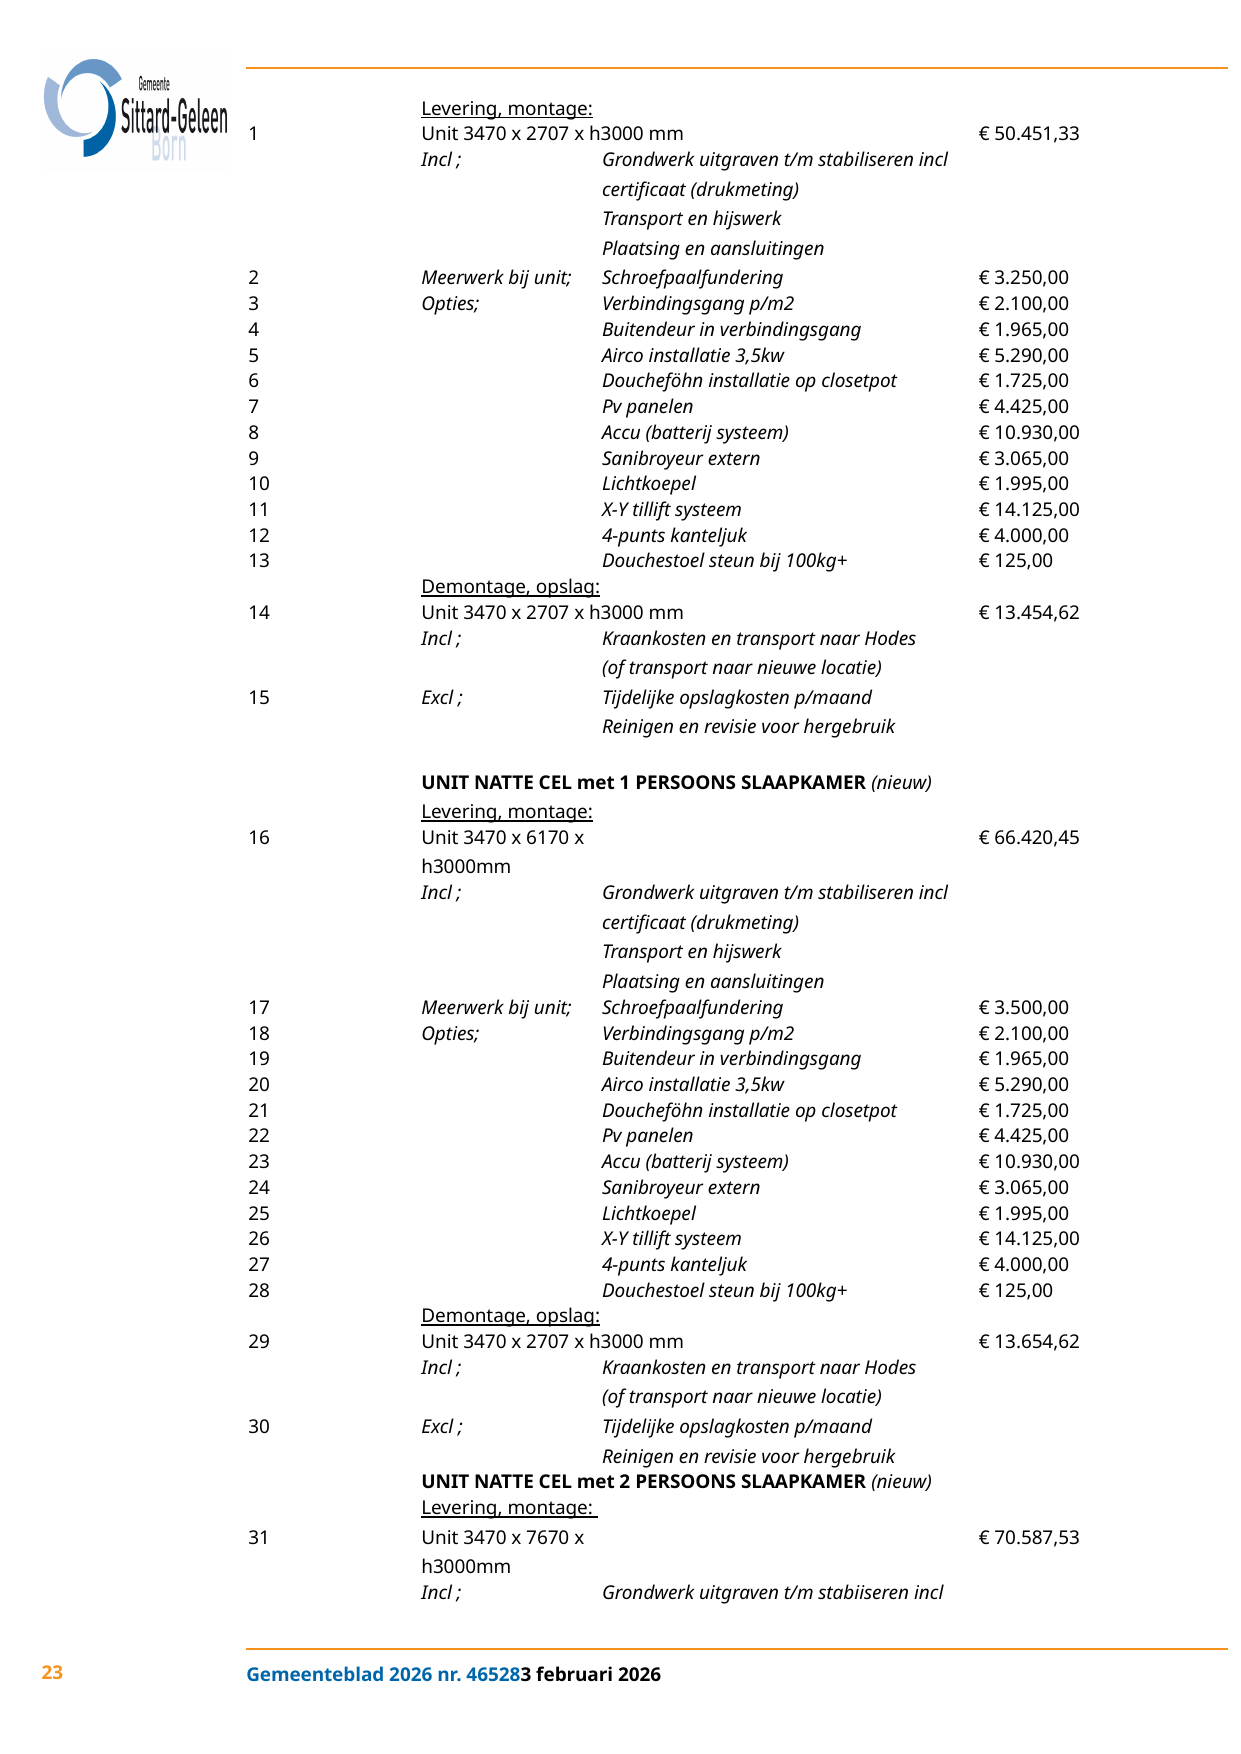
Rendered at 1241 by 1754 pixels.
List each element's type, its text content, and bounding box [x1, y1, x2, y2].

table_cell € 1.965,00 [979, 316, 1152, 342]
table_cell € 3.250,00 [979, 265, 1152, 290]
table_cell 29 [248, 1329, 421, 1413]
table_cell 4-punts kanteljuk [602, 1251, 978, 1277]
table_cell € 10.930,00 [979, 419, 1152, 445]
table_cell Buitendeur in verbindingsgang [602, 316, 978, 342]
table_cell € 50.451,33 [979, 121, 1152, 146]
table_cell [421, 1251, 602, 1277]
table_cell [421, 1174, 602, 1200]
table_cell Douchestoel steun bij 100kg+ [602, 1277, 978, 1303]
table_cell Kraankosten en transport naar Hodes (of transport naar nieuwe locatie) [602, 1354, 978, 1413]
table_cell Incl ; [421, 625, 602, 684]
table_cell [979, 880, 1152, 994]
table_cell € 1.725,00 [979, 1097, 1152, 1123]
table_cell Douchestoel steun bij 100kg+ [602, 548, 978, 573]
table_cell [602, 824, 978, 879]
table_cell Verbindingsgang p/m2 [602, 290, 978, 316]
table_cell 30 [248, 1413, 421, 1469]
table_cell [979, 769, 1152, 824]
table_cell € 5.290,00 [979, 342, 1152, 367]
table_cell € 3.065,00 [979, 445, 1152, 470]
table_cell UNIT NATTE CEL met 1 PERSOONS SLAAPKAMER (nieuw) Levering, montage: [421, 769, 978, 824]
table_cell € 14.125,00 [979, 1226, 1152, 1251]
table_cell [421, 1045, 602, 1071]
table_cell Unit 3470 x 2707 x h3000 mm [421, 1329, 978, 1354]
table_cell [248, 1469, 421, 1524]
table_cell € 1.725,00 [979, 368, 1152, 393]
table_cell 1 [248, 121, 421, 264]
table_cell 2 [248, 265, 421, 290]
table_cell Incl ; [421, 146, 602, 264]
table_cell [979, 1494, 1152, 1524]
table_cell Pv panelen [602, 1123, 978, 1148]
table_cell Grondwerk uitgraven t/m stabiliseren incl certificaat (drukmeting) Transport en hijswerk Plaatsing en aansluitingen [602, 146, 978, 264]
table_cell 24 [248, 1174, 421, 1200]
table_cell Doucheföhn installatie op closetpot [602, 1097, 978, 1123]
table_cell Schroefpaalfundering [602, 994, 978, 1020]
table_cell € 1.995,00 [979, 470, 1152, 496]
table_cell € 13.454,62 [979, 599, 1152, 625]
table_cell Opties; [421, 1020, 602, 1045]
table_cell 13 [248, 548, 421, 573]
table_cell [979, 625, 1152, 684]
table_cell Tijdelijke opslagkosten p/maand Reinigen en revisie voor hergebruik [602, 1413, 978, 1469]
table_cell 11 [248, 496, 421, 522]
table_cell Accu (batterij systeem) [602, 1148, 978, 1174]
table_cell 6 [248, 368, 421, 393]
table_cell 14 [248, 599, 421, 684]
table_cell [602, 1524, 978, 1579]
table_cell 3 [248, 290, 421, 316]
table_cell € 13.654,62 [979, 1329, 1152, 1354]
table_cell [248, 769, 421, 824]
table_cell [979, 1579, 1152, 1609]
table_cell Excl ; [421, 684, 602, 769]
table_cell [979, 146, 1152, 264]
table_cell Grondwerk uitgraven t/m stabiliseren incl certificaat (drukmeting) Transport en hijswerk Plaatsing en aansluitingen [602, 880, 978, 994]
table_cell [979, 1303, 1152, 1328]
table_cell [979, 1469, 1152, 1494]
table_cell € 4.425,00 [979, 1123, 1152, 1148]
table_cell 5 [248, 342, 421, 367]
table_cell 12 [248, 522, 421, 548]
table_cell 31 [248, 1524, 421, 1609]
table_cell Levering, montage: [421, 95, 978, 121]
table_cell [421, 1123, 602, 1148]
table_cell Lichtkoepel [602, 1200, 978, 1226]
table_cell 28 [248, 1277, 421, 1303]
table_cell [421, 1097, 602, 1123]
table_cell € 4.000,00 [979, 522, 1152, 548]
table_cell [979, 1413, 1152, 1469]
table_cell € 4.000,00 [979, 1251, 1152, 1277]
table_cell 18 [248, 1020, 421, 1045]
table_cell Meerwerk bij unit; [421, 265, 602, 290]
table_cell 9 [248, 445, 421, 470]
table_cell Unit 3470 x 6170 x h3000mm [421, 824, 602, 879]
table_cell 23 [248, 1148, 421, 1174]
table_cell € 1.965,00 [979, 1045, 1152, 1071]
table_cell € 70.587,53 [979, 1524, 1152, 1579]
table_cell [248, 1303, 421, 1328]
table_cell Incl ; [421, 1579, 602, 1609]
table_cell [979, 95, 1152, 121]
table_cell 10 [248, 470, 421, 496]
table_cell [421, 1200, 602, 1226]
table_cell € 66.420,45 [979, 824, 1152, 879]
table_cell Sanibroyeur extern [602, 1174, 978, 1200]
table_cell 26 [248, 1226, 421, 1251]
table_cell Unit 3470 x 2707 x h3000 mm [421, 599, 978, 625]
table_cell X-Y tillift systeem [602, 1226, 978, 1251]
table_cell [421, 1277, 602, 1303]
table_cell 20 [248, 1071, 421, 1097]
table_cell Meerwerk bij unit; [421, 994, 602, 1020]
table_cell Incl ; [421, 880, 602, 994]
table_cell Schroefpaalfundering [602, 265, 978, 290]
table_cell € 4.425,00 [979, 393, 1152, 419]
table_cell Verbindingsgang p/m2 [602, 1020, 978, 1045]
table_cell [979, 573, 1152, 599]
table_cell [421, 1226, 602, 1251]
table_cell € 125,00 [979, 548, 1152, 573]
table_header [248, 95, 421, 121]
table_cell Kraankosten en transport naar Hodes (of transport naar nieuwe locatie) [602, 625, 978, 684]
table_cell [979, 1354, 1152, 1413]
table_cell € 2.100,00 [979, 1020, 1152, 1045]
table_cell Demontage, opslag: [421, 1303, 978, 1328]
table_cell Accu (batterij systeem) [602, 419, 978, 445]
table_cell € 14.125,00 [979, 496, 1152, 522]
table_cell € 3.065,00 [979, 1174, 1152, 1200]
table_cell Levering, montage: [421, 1494, 978, 1524]
table_cell 8 [248, 419, 421, 445]
table_cell Tijdelijke opslagkosten p/maand Reinigen en revisie voor hergebruik [602, 684, 978, 769]
table_cell € 10.930,00 [979, 1148, 1152, 1174]
picture [41, 47, 231, 172]
table_cell Unit 3470 x 2707 x h3000 mm [421, 121, 978, 146]
table_cell Lichtkoepel [602, 470, 978, 496]
table_cell [421, 1148, 602, 1174]
table_cell € 3.500,00 [979, 994, 1152, 1020]
table_cell Demontage, opslag: [421, 573, 978, 599]
table_cell 16 [248, 824, 421, 994]
table_cell 7 [248, 393, 421, 419]
table_cell Incl ; [421, 1354, 602, 1413]
table_cell Opties; [421, 290, 602, 573]
table_cell [421, 1071, 602, 1097]
table_cell Airco installatie 3,5kw [602, 1071, 978, 1097]
table_cell Sanibroyeur extern [602, 445, 978, 470]
table_cell Pv panelen [602, 393, 978, 419]
table_cell 17 [248, 994, 421, 1020]
table_cell [979, 684, 1152, 769]
table_cell X-Y tillift systeem [602, 496, 978, 522]
table_cell Buitendeur in verbindingsgang [602, 1045, 978, 1071]
table_cell 19 [248, 1045, 421, 1071]
table_cell Airco installatie 3,5kw [602, 342, 978, 367]
table_cell 25 [248, 1200, 421, 1226]
table_cell Excl ; [421, 1413, 602, 1469]
table_cell 4 [248, 316, 421, 342]
table_cell 21 [248, 1097, 421, 1123]
table_cell € 5.290,00 [979, 1071, 1152, 1097]
table_cell [248, 573, 421, 599]
table_cell Doucheföhn installatie op closetpot [602, 368, 978, 393]
table_cell UNIT NATTE CEL met 2 PERSOONS SLAAPKAMER (nieuw) [421, 1469, 978, 1494]
table_cell € 125,00 [979, 1277, 1152, 1303]
table_cell € 2.100,00 [979, 290, 1152, 316]
table_cell 27 [248, 1251, 421, 1277]
table_cell 22 [248, 1123, 421, 1148]
table_cell € 1.995,00 [979, 1200, 1152, 1226]
table_cell Unit 3470 x 7670 x h3000mm [421, 1524, 602, 1579]
table_cell 15 [248, 684, 421, 769]
table_cell Grondwerk uitgraven t/m stabiiseren incl [602, 1579, 978, 1609]
table_cell 4-punts kanteljuk [602, 522, 978, 548]
